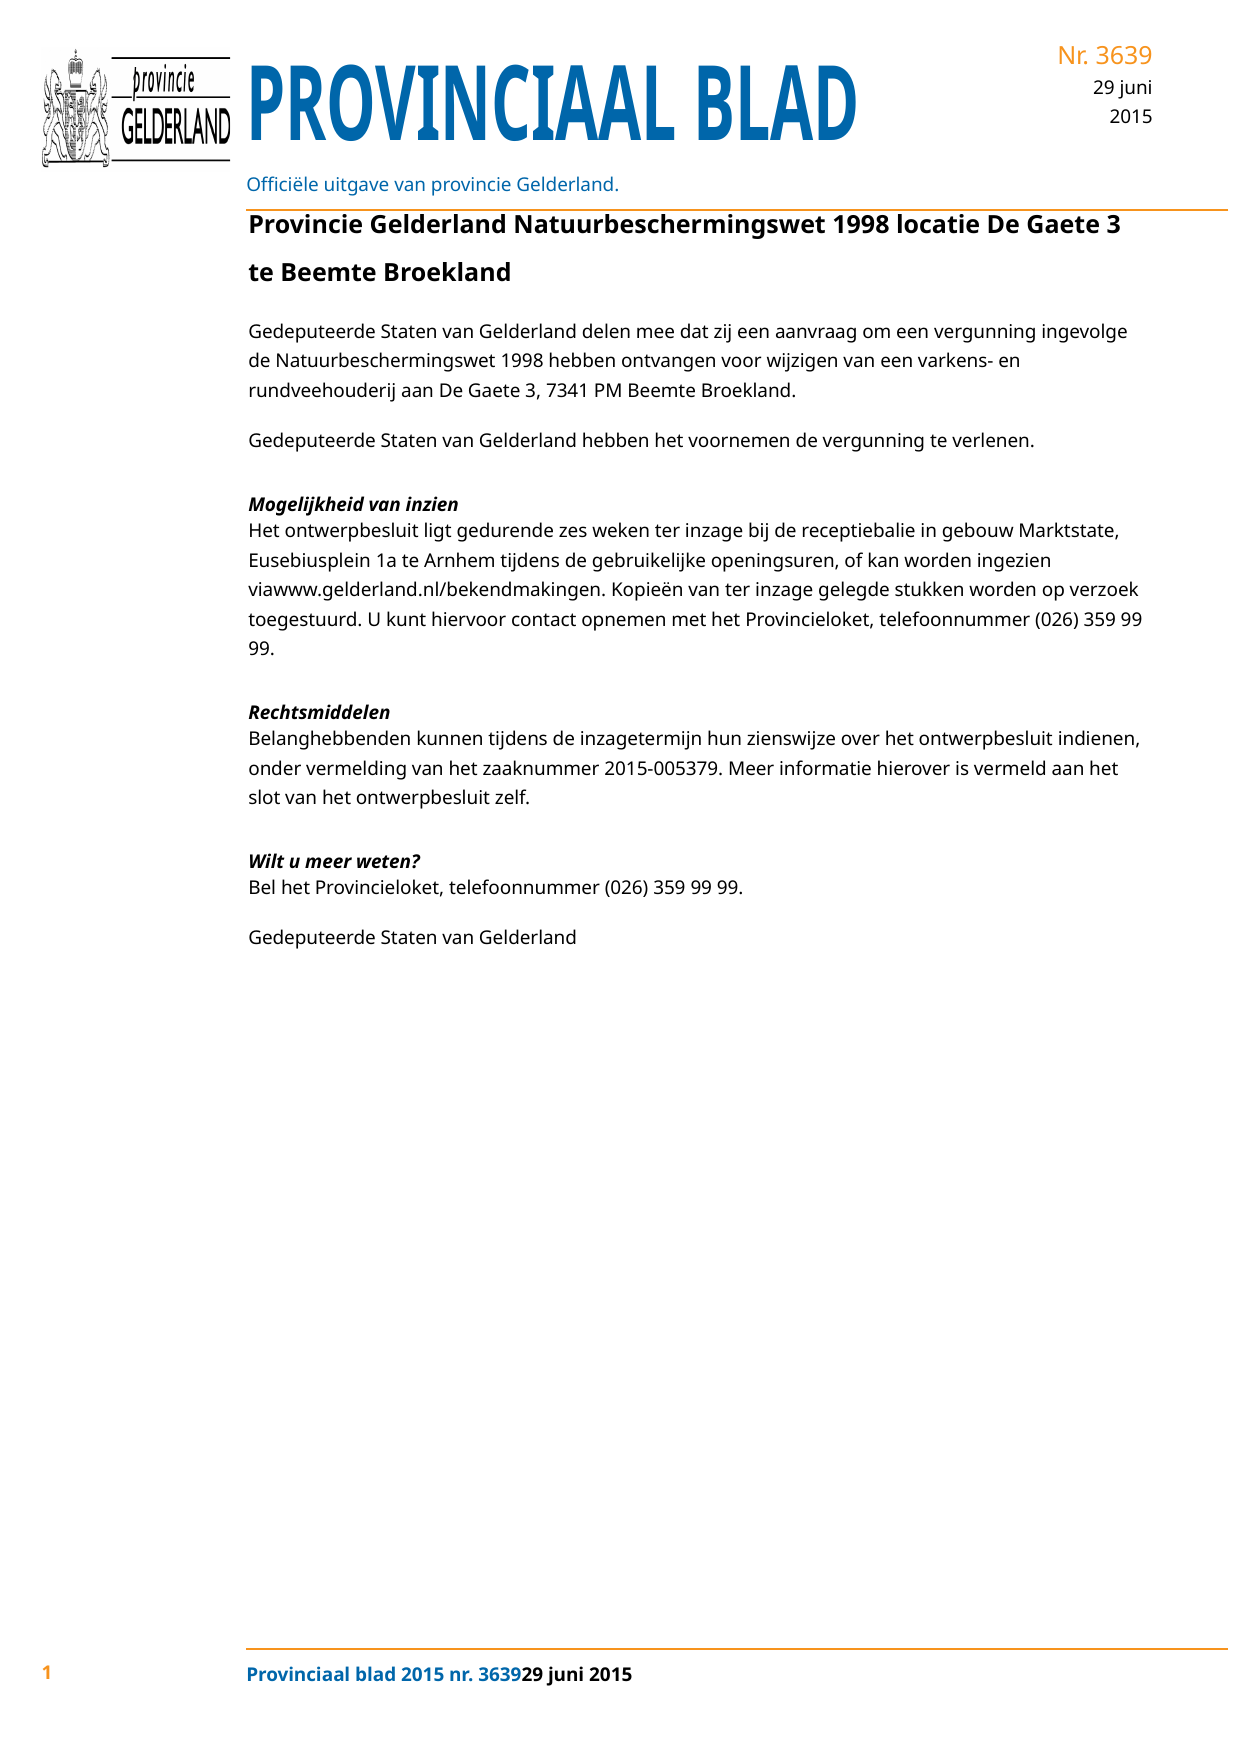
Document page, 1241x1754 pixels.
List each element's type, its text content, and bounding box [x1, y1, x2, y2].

text Belanghebbenden kunnen tijdens de inzagetermijn hun zienswijze over het ontwerpbesluit indienen, onder vermelding van het zaaknummer 2015-005379. Meer informatie hierover is vermeld aan het slot van het ontwerpbesluit zelf. [248, 725, 1152, 810]
text Wilt u meer weten? [248, 848, 1152, 874]
text Mogelijkheid van inzien [248, 491, 1152, 517]
text Gedeputeerde Staten van Gelderland hebben het voornemen de vergunning te verlenen. [248, 427, 1152, 453]
text Gedeputeerde Staten van Gelderland delen mee dat zij een aanvraag om een vergunning ingevolge de Natuurbeschermingswet 1998 hebben ontvangen voor wijzigen van een varkens- en rundveehouderij aan De Gaete 3, 7341 PM Beemte Broekland. [248, 318, 1152, 403]
text Gedeputeerde Staten van Gelderland [248, 924, 1152, 950]
text Provincie Gelderland Natuurbeschermingswet 1998 locatie De Gaete 3 te Beemte Broekland [248, 211, 1152, 288]
text Rechtsmiddelen [248, 699, 1152, 725]
text Het ontwerpbesluit ligt gedurende zes weken ter inzage bij de receptiebalie in gebouw Marktstate, Eusebiusplein 1a te Arnhem tijdens de gebruikelijke openingsuren, of kan worden ingezien viawww.gelderland.nl/bekendmakingen. Kopieën van ter inzage gelegde stukken worden op verzoek toegestuurd. U kunt hiervoor contact opnemen met het Provincieloket, telefoonnummer (026) 359 99 99. [248, 517, 1152, 661]
picture [41, 47, 231, 172]
text Bel het Provincieloket, telefoonnummer (026) 359 99 99. [248, 874, 1152, 900]
